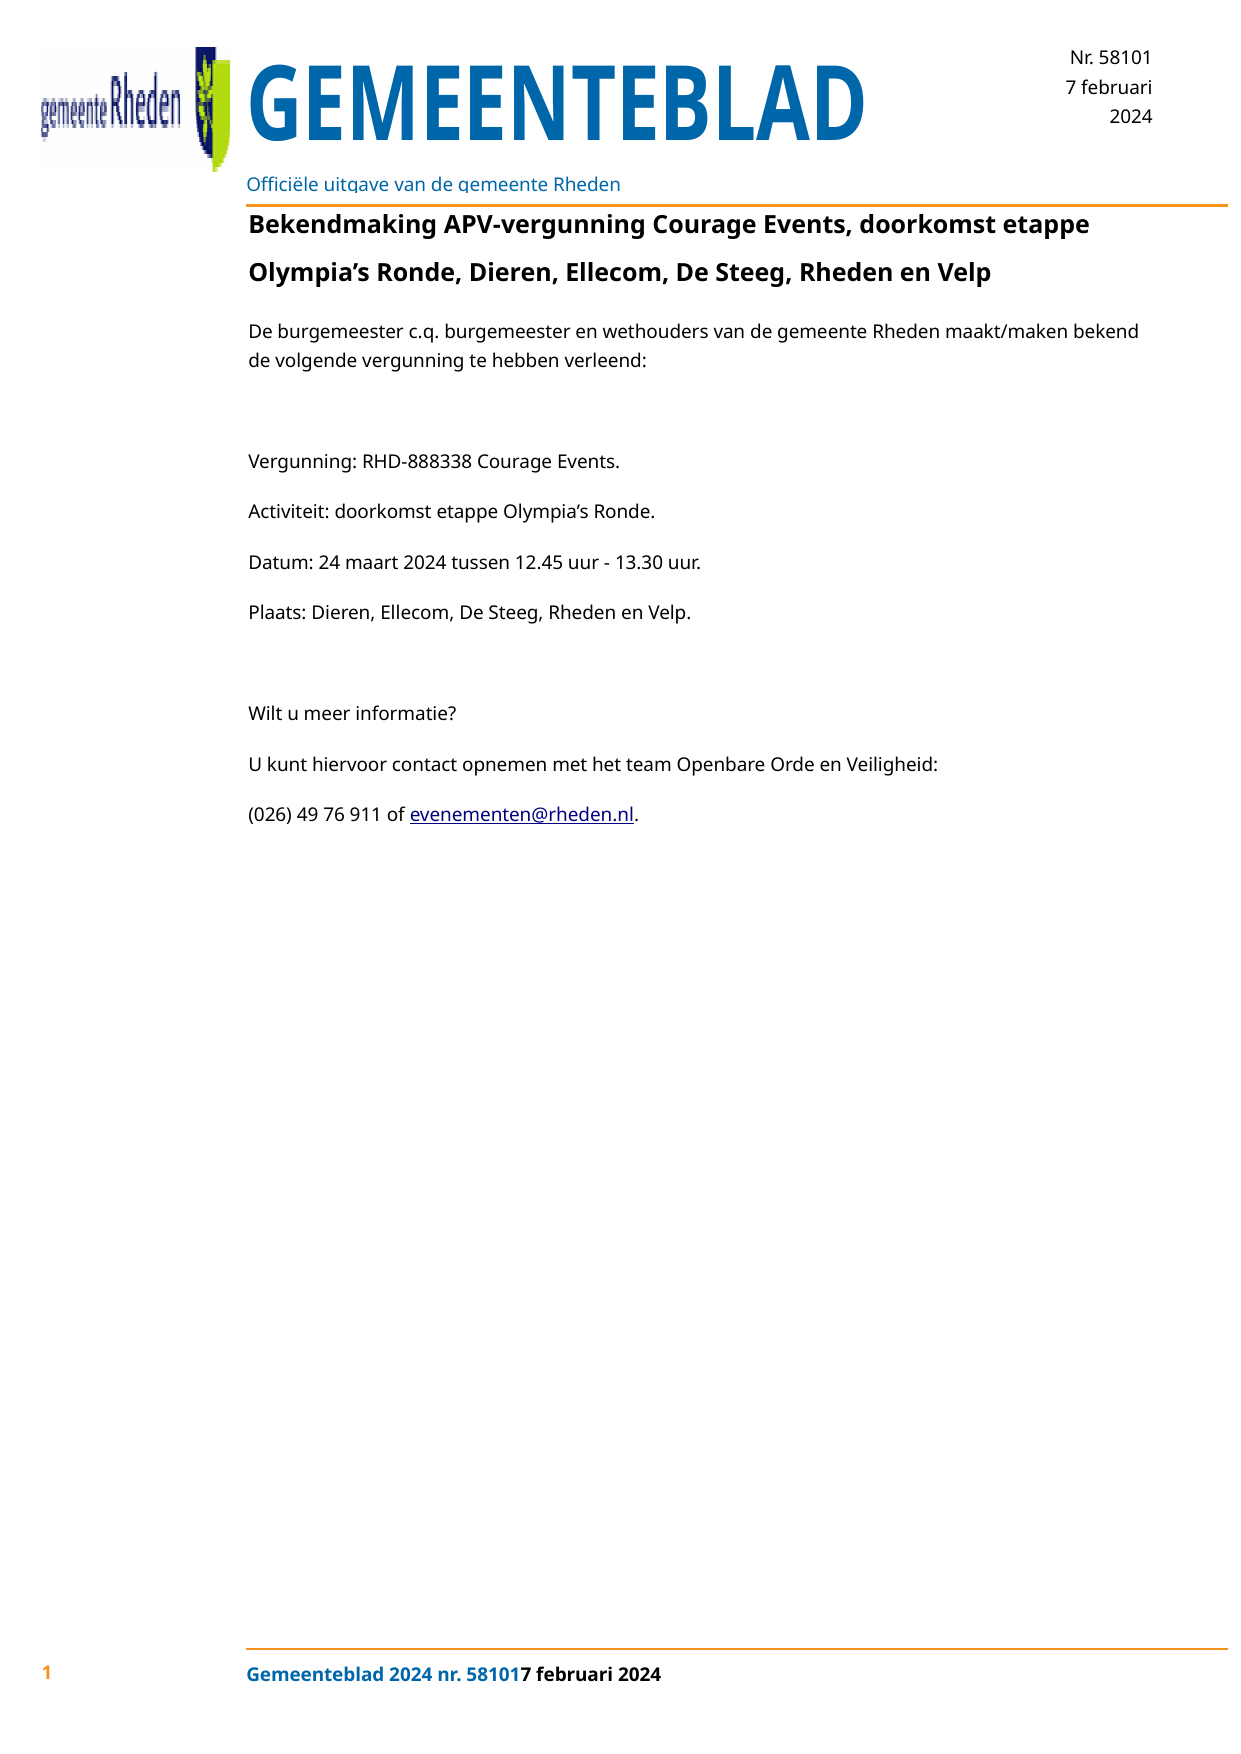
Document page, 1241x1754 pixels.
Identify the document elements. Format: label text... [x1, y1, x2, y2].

text Plaats: Dieren, Ellecom, De Steeg, Rheden en Velp. [248, 599, 1152, 625]
text Bekendmaking APV-vergunning Courage Events, doorkomst etappe Olympia’s Ronde, Dieren, Ellecom, De Steeg, Rheden en Velp [248, 207, 1152, 288]
text Vergunning: RHD-888338 Courage Events. [248, 448, 1152, 474]
text (026) 49 76 911 of evenementen@rheden.nl. [248, 801, 1152, 827]
text De burgemeester c.q. burgemeester en wethouders van de gemeente Rheden maakt/maken bekend de volgende vergunning te hebben verleend: [248, 318, 1152, 373]
picture [41, 47, 231, 172]
text Datum: 24 maart 2024 tussen 12.45 uur - 13.30 uur. [248, 549, 1152, 575]
text Wilt u meer informatie? [248, 700, 1152, 726]
text Activiteit: doorkomst etappe Olympia’s Ronde. [248, 499, 1152, 524]
text U kunt hiervoor contact opnemen met het team Openbare Orde en Veiligheid: [248, 751, 1152, 777]
